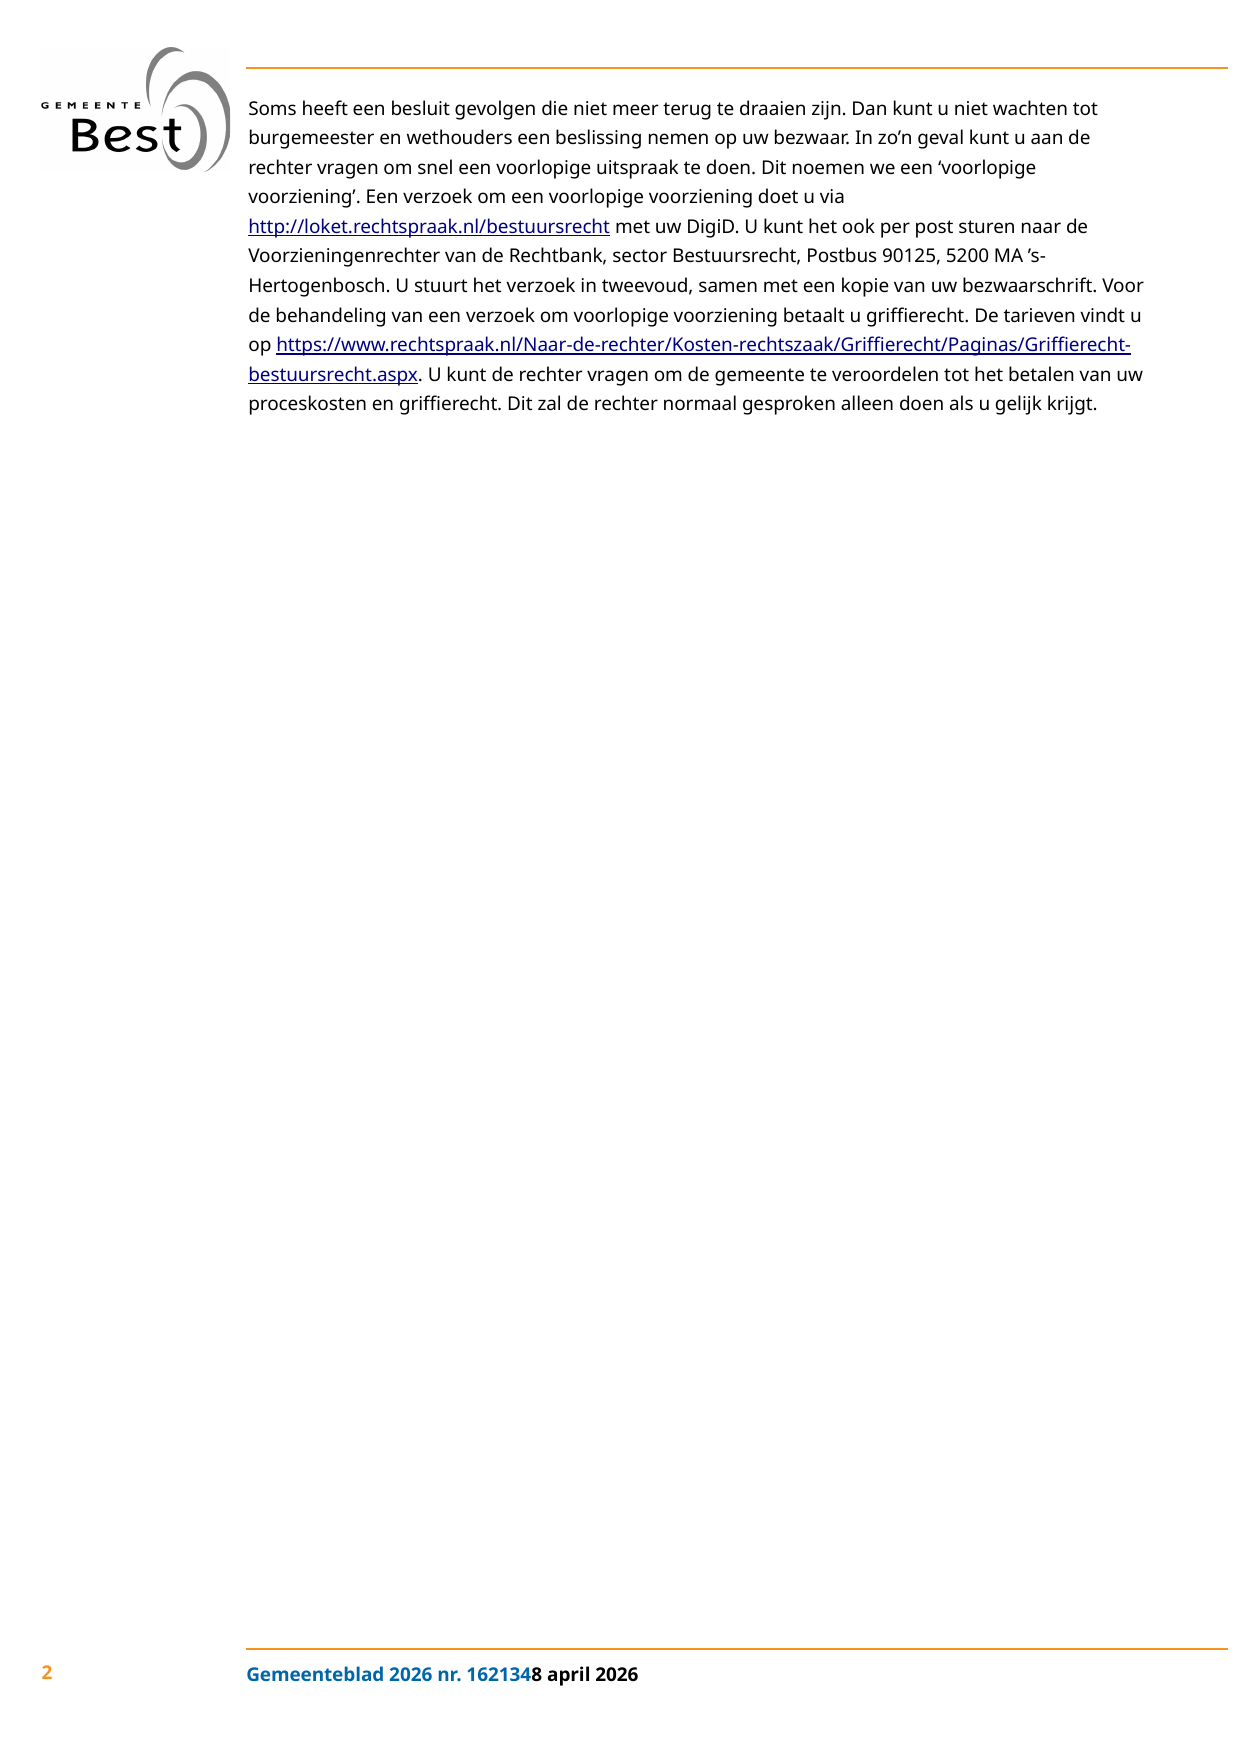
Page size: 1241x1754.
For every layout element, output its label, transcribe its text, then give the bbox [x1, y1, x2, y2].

picture [41, 47, 231, 172]
text Soms heeft een besluit gevolgen die niet meer terug te draaien zijn. Dan kunt u niet wachten tot burgemeester en wethouders een beslissing nemen op uw bezwaar. In zo’n geval kunt u aan de rechter vragen om snel een voorlopige uitspraak te doen. Dit noemen we een ‘voorlopige voorziening’. Een verzoek om een voorlopige voorziening doet u via http://loket.rechtspraak.nl/bestuursrecht met uw DigiD. U kunt het ook per post sturen naar de Voorzieningenrechter van de Rechtbank, sector Bestuursrecht, Postbus 90125, 5200 MA ’s-Hertogenbosch. U stuurt het verzoek in tweevoud, samen met een kopie van uw bezwaarschrift. Voor de behandeling van een verzoek om voorlopige voorziening betaalt u griffierecht. De tarieven vindt u op https://www.rechtspraak.nl/Naar-de-rechter/Kosten-rechtszaak/Griffierecht/Paginas/Griffierecht-bestuursrecht.aspx. U kunt de rechter vragen om de gemeente te veroordelen tot het betalen van uw proceskosten en griffierecht. Dit zal de rechter normaal gesproken alleen doen als u gelijk krijgt. [248, 95, 1152, 416]
